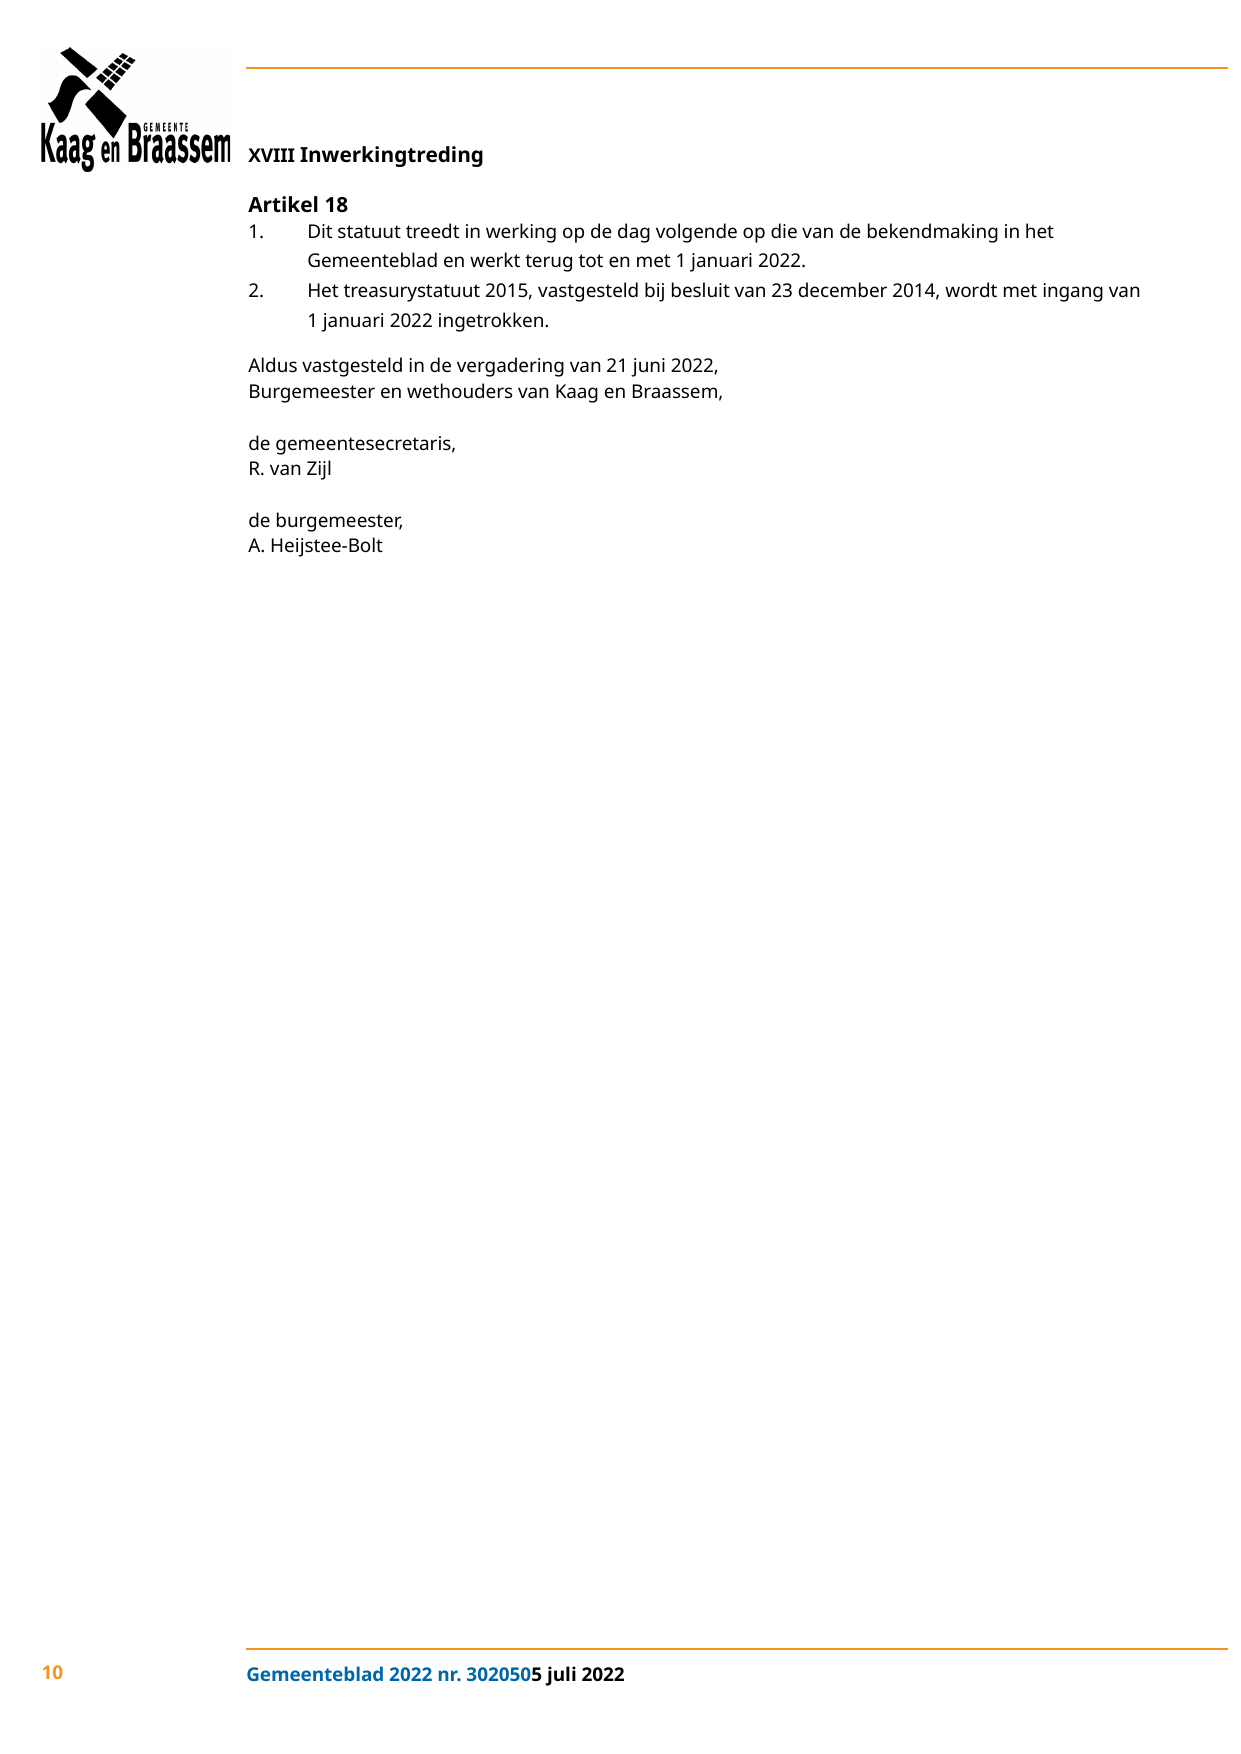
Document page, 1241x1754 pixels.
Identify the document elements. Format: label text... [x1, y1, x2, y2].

list Dit statuut treedt in werking op de dag volgende op die van de bekendmaking in het Gemeenteblad en werkt terug tot en met 1 januari 2022. [248, 218, 1152, 273]
text Burgemeester en wethouders van Kaag en Braassem, [248, 378, 1152, 404]
text de gemeentesecretaris, [248, 430, 1152, 455]
text de burgemeester, [248, 507, 1152, 533]
picture [41, 47, 231, 172]
text XVIII Inwerkingtreding [248, 140, 1152, 169]
text A. Heijstee-Bolt [248, 533, 1152, 558]
text R. van Zijl [248, 455, 1152, 481]
text Aldus vastgesteld in de vergadering van 21 juni 2022, [248, 352, 1152, 378]
list Het treasurystatuut 2015, vastgesteld bij besluit van 23 december 2014, wordt met ingang van 1 januari 2022 ingetrokken. [248, 277, 1152, 333]
text Artikel 18 [248, 190, 1152, 218]
